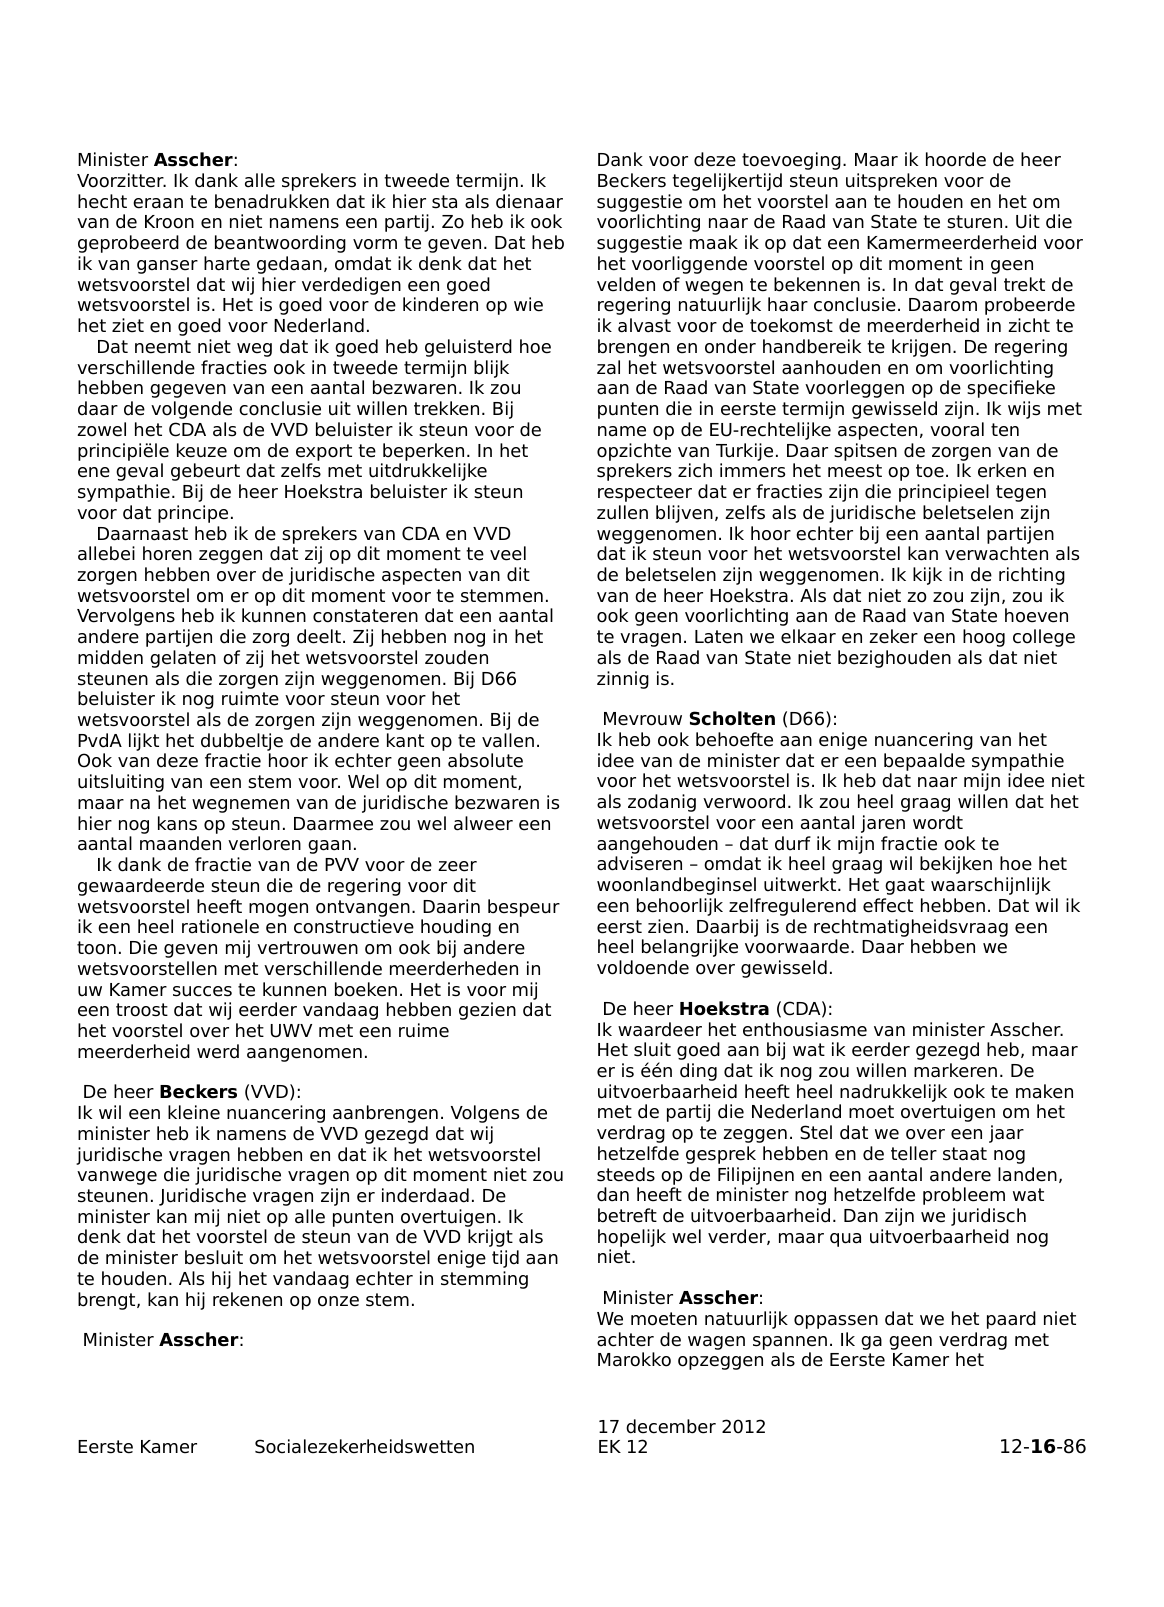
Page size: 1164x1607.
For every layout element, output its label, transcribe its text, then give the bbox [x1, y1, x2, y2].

text Ik heb ook behoefte aan enige nuancering van het idee van de minister dat er een bepaalde sympathie voor het wetsvoorstel is. Ik heb dat naar mijn idee niet als zodanig verwoord. Ik zou heel graag willen dat het wetsvoorstel voor een aantal jaren wordt aangehouden – dat durf ik mijn fractie ook te adviseren – omdat ik heel graag wil bekijken hoe het woonlandbeginsel uitwerkt. Het gaat waarschijnlijk een behoorlijk zelfregulerend effect hebben. Dat wil ik eerst zien. Daarbij is de rechtmatigheidsvraag een heel belangrijke voorwaarde. Daar hebben we voldoende over gewisseld. [596, 730, 1087, 979]
text De heer Hoekstra (CDA): [596, 999, 1087, 1019]
text We moeten natuurlijk oppassen dat we het paard niet achter de wagen spannen. Ik ga geen verdrag met Marokko opzeggen als de Eerste Kamer het [596, 1309, 1087, 1371]
text Minister Asscher: [596, 1288, 1087, 1309]
text Ik wil een kleine nuancering aanbrengen. Volgens de minister heb ik namens de VVD gezegd dat wij juridische vragen hebben en dat ik het wetsvoorstel vanwege die juridische vragen op dit moment niet zou steunen. Juridische vragen zijn er inderdaad. De minister kan mij niet op alle punten overtuigen. Ik denk dat het voorstel de steun van de VVD krijgt als de minister besluit om het wetsvoorstel enige tijd aan te houden. Als hij het vandaag echter in stemming brengt, kan hij rekenen op onze stem. [77, 1103, 567, 1310]
text Daarnaast heb ik de sprekers van CDA en VVD allebei horen zeggen dat zij op dit moment te veel zorgen hebben over de juridische aspecten van dit wetsvoorstel om er op dit moment voor te stemmen. Vervolgens heb ik kunnen constateren dat een aantal andere partijen die zorg deelt. Zij hebben nog in het midden gelaten of zij het wetsvoorstel zouden steunen als die zorgen zijn weggenomen. Bij D66 beluister ik nog ruimte voor steun voor het wetsvoorstel als de zorgen zijn weggenomen. Bij de PvdA lijkt het dubbeltje de andere kant op te vallen. Ook van deze fractie hoor ik echter geen absolute uitsluiting van een stem voor. Wel op dit moment, maar na het wegnemen van de juridische bezwaren is hier nog kans op steun. Daarmee zou wel alweer een aantal maanden verloren gaan. [77, 523, 567, 855]
text Mevrouw Scholten (D66): [596, 709, 1087, 730]
text Ik waardeer het enthousiasme van minister Asscher. Het sluit goed aan bij wat ik eerder gezegd heb, maar er is één ding dat ik nog zou willen markeren. De uitvoerbaarheid heeft heel nadrukkelijk ook te maken met de partij die Nederland moet overtuigen om het verdrag op te zeggen. Stel dat we over een jaar hetzelfde gesprek hebben en de teller staat nog steeds op de Filipijnen en een aantal andere landen, dan heeft de minister nog hetzelfde probleem wat betreft de uitvoerbaarheid. Dan zijn we juridisch hopelijk wel verder, maar qua uitvoerbaarheid nog niet. [596, 1019, 1087, 1268]
text Dank voor deze toevoeging. Maar ik hoorde de heer Beckers tegelijkertijd steun uitspreken voor de suggestie om het voorstel aan te houden en het om voorlichting naar de Raad van State te sturen. Uit die suggestie maak ik op dat een Kamermeerderheid voor het voorliggende voorstel op dit moment in geen velden of wegen te bekennen is. In dat geval trekt de regering natuurlijk haar conclusie. Daarom probeerde ik alvast voor de toekomst de meerderheid in zicht te brengen en onder handbereik te krijgen. De regering zal het wetsvoorstel aanhouden en om voorlichting aan de Raad van State voorleggen op de specifieke punten die in eerste termijn gewisseld zijn. Ik wijs met name op de EU-rechtelijke aspecten, vooral ten opzichte van Turkije. Daar spitsen de zorgen van de sprekers zich immers het meest op toe. Ik erken en respecteer dat er fracties zijn die principieel tegen zullen blijven, zelfs als de juridische beletselen zijn weggenomen. Ik hoor echter bij een aantal partijen dat ik steun voor het wetsvoorstel kan verwachten als de beletselen zijn weggenomen. Ik kijk in de richting van de heer Hoekstra. Als dat niet zo zou zijn, zou ik ook geen voorlichting aan de Raad van State hoeven te vragen. Laten we elkaar en zeker een hoog college als de Raad van State niet bezighouden als dat niet zinnig is. [596, 150, 1087, 689]
text Dat neemt niet weg dat ik goed heb geluisterd hoe verschillende fracties ook in tweede termijn blijk hebben gegeven van een aantal bezwaren. Ik zou daar de volgende conclusie uit willen trekken. Bij zowel het CDA als de VVD beluister ik steun voor de principiële keuze om de export te beperken. In het ene geval gebeurt dat zelfs met uitdrukkelijke sympathie. Bij de heer Hoekstra beluister ik steun voor dat principe. [77, 337, 567, 523]
text Minister Asscher: [77, 150, 567, 171]
text Minister Asscher: [77, 1330, 567, 1351]
text De heer Beckers (VVD): [77, 1082, 567, 1103]
text Ik dank de fractie van de PVV voor de zeer gewaardeerde steun die de regering voor dit wetsvoorstel heeft mogen ontvangen. Daarin bespeur ik een heel rationele en constructieve houding en toon. Die geven mij vertrouwen om ook bij andere wetsvoorstellen met verschillende meerderheden in uw Kamer succes te kunnen boeken. Het is voor mij een troost dat wij eerder vandaag hebben gezien dat het voorstel over het UWV met een ruime meerderheid werd aangenomen. [77, 855, 567, 1062]
text Voorzitter. Ik dank alle sprekers in tweede termijn. Ik hecht eraan te benadrukken dat ik hier sta als dienaar van de Kroon en niet namens een partij. Zo heb ik ook geprobeerd de beantwoording vorm te geven. Dat heb ik van ganser harte gedaan, omdat ik denk dat het wetsvoorstel dat wij hier verdedigen een goed wetsvoorstel is. Het is goed voor de kinderen op wie het ziet en goed voor Nederland. [77, 171, 567, 337]
